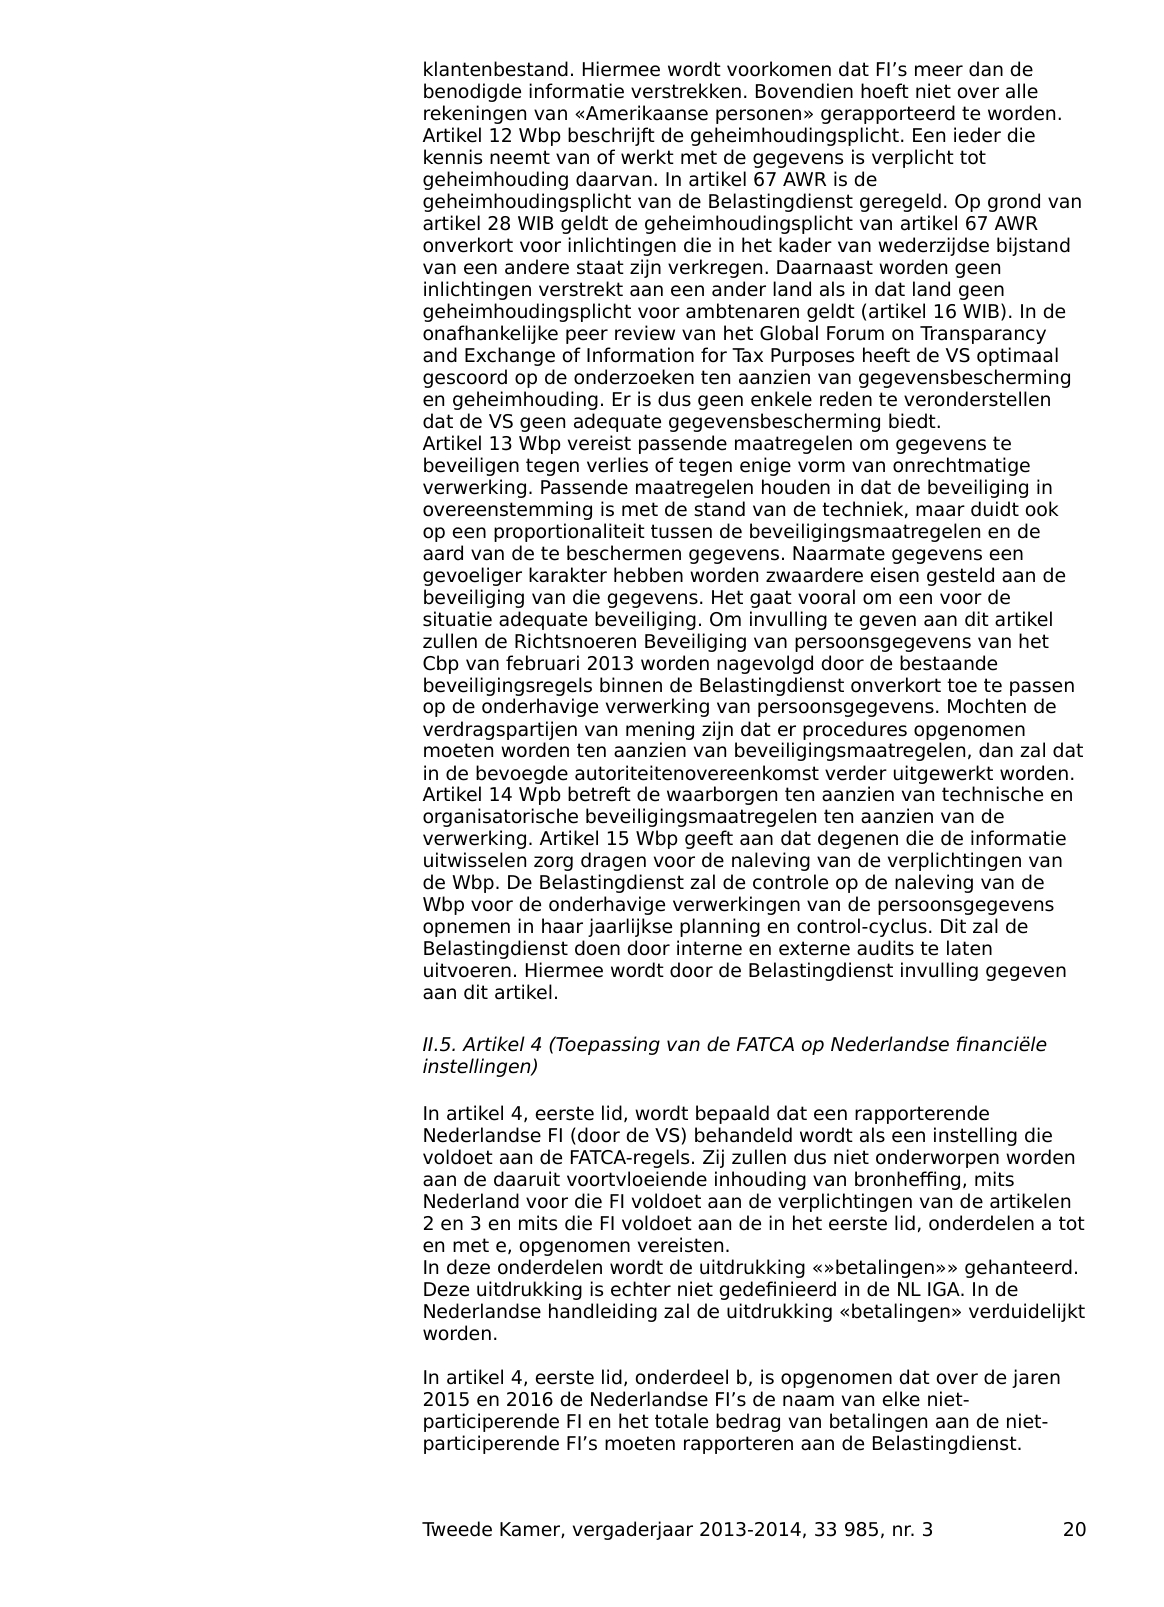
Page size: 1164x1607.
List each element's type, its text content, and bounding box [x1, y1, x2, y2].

text In artikel 4, eerste lid, onderdeel b, is opgenomen dat over de jaren 2015 en 2016 de Nederlandse FI’s de naam van elke niet-participerende FI en het totale bedrag van betalingen aan de niet-participerende FI’s moeten rapporteren aan de Belastingdienst. [422, 1367, 1087, 1455]
text Artikel 12 Wbp beschrijft de geheimhoudingsplicht. Een ieder die kennis neemt van of werkt met de gegevens is verplicht tot geheimhouding daarvan. In artikel 67 AWR is de geheimhoudingsplicht van de Belastingdienst geregeld. Op grond van artikel 28 WIB geldt de geheimhoudingsplicht van artikel 67 AWR onverkort voor inlichtingen die in het kader van wederzijdse bijstand van een andere staat zijn verkregen. Daarnaast worden geen inlichtingen verstrekt aan een ander land als in dat land geen geheimhoudingsplicht voor ambtenaren geldt (artikel 16 WIB). In de onafhankelijke peer review van het Global Forum on Transparancy and Exchange of Information for Tax Purposes heeft de VS optimaal gescoord op de onderzoeken ten aanzien van gegevensbescherming en geheimhouding. Er is dus geen enkele reden te veronderstellen dat de VS geen adequate gegevensbescherming biedt. [422, 125, 1087, 433]
subtitle II.5. Artikel 4 (Toepassing van de FATCA op Nederlandse financiële instellingen) [422, 1034, 1087, 1078]
text Artikel 13 Wbp vereist passende maatregelen om gegevens te beveiligen tegen verlies of tegen enige vorm van onrechtmatige verwerking. Passende maatregelen houden in dat de beveiliging in overeenstemming is met de stand van de techniek, maar duidt ook op een proportionaliteit tussen de beveiligingsmaatregelen en de aard van de te beschermen gegevens. Naarmate gegevens een gevoeliger karakter hebben worden zwaardere eisen gesteld aan de beveiliging van die gegevens. Het gaat vooral om een voor de situatie adequate beveiliging. Om invulling te geven aan dit artikel zullen de Richtsnoeren Beveiliging van persoonsgegevens van het Cbp van februari 2013 worden nagevolgd door de bestaande beveiligingsregels binnen de Belastingdienst onverkort toe te passen op de onderhavige verwerking van persoonsgegevens. Mochten de verdragspartijen van mening zijn dat er procedures opgenomen moeten worden ten aanzien van beveiligingsmaatregelen, dan zal dat in de bevoegde autoriteitenovereenkomst verder uitgewerkt worden. [422, 433, 1087, 784]
text In artikel 4, eerste lid, wordt bepaald dat een rapporterende Nederlandse FI (door de VS) behandeld wordt als een instelling die voldoet aan de FATCA-regels. Zij zullen dus niet onderworpen worden aan de daaruit voortvloeiende inhouding van bronheffing, mits Nederland voor die FI voldoet aan de verplichtingen van de artikelen 2 en 3 en mits die FI voldoet aan de in het eerste lid, onderdelen a tot en met e, opgenomen vereisten. [422, 1103, 1087, 1257]
text In deze onderdelen wordt de uitdrukking «»betalingen»» gehanteerd. Deze uitdrukking is echter niet gedefinieerd in de NL IGA. In de Nederlandse handleiding zal de uitdrukking «betalingen» verduidelijkt worden. [422, 1257, 1087, 1345]
text klantenbestand. Hiermee wordt voorkomen dat FI’s meer dan de benodigde informatie verstrekken. Bovendien hoeft niet over alle rekeningen van «Amerikaanse personen» gerapporteerd te worden. [422, 59, 1087, 125]
text Artikel 14 Wpb betreft de waarborgen ten aanzien van technische en organisatorische beveiligingsmaatregelen ten aanzien van de verwerking. Artikel 15 Wbp geeft aan dat degenen die de informatie uitwisselen zorg dragen voor de naleving van de verplichtingen van de Wbp. De Belastingdienst zal de controle op de naleving van de Wbp voor de onderhavige verwerkingen van de persoonsgegevens opnemen in haar jaarlijkse planning en control-cyclus. Dit zal de Belastingdienst doen door interne en externe audits te laten uitvoeren. Hiermee wordt door de Belastingdienst invulling gegeven aan dit artikel. [422, 784, 1087, 1004]
